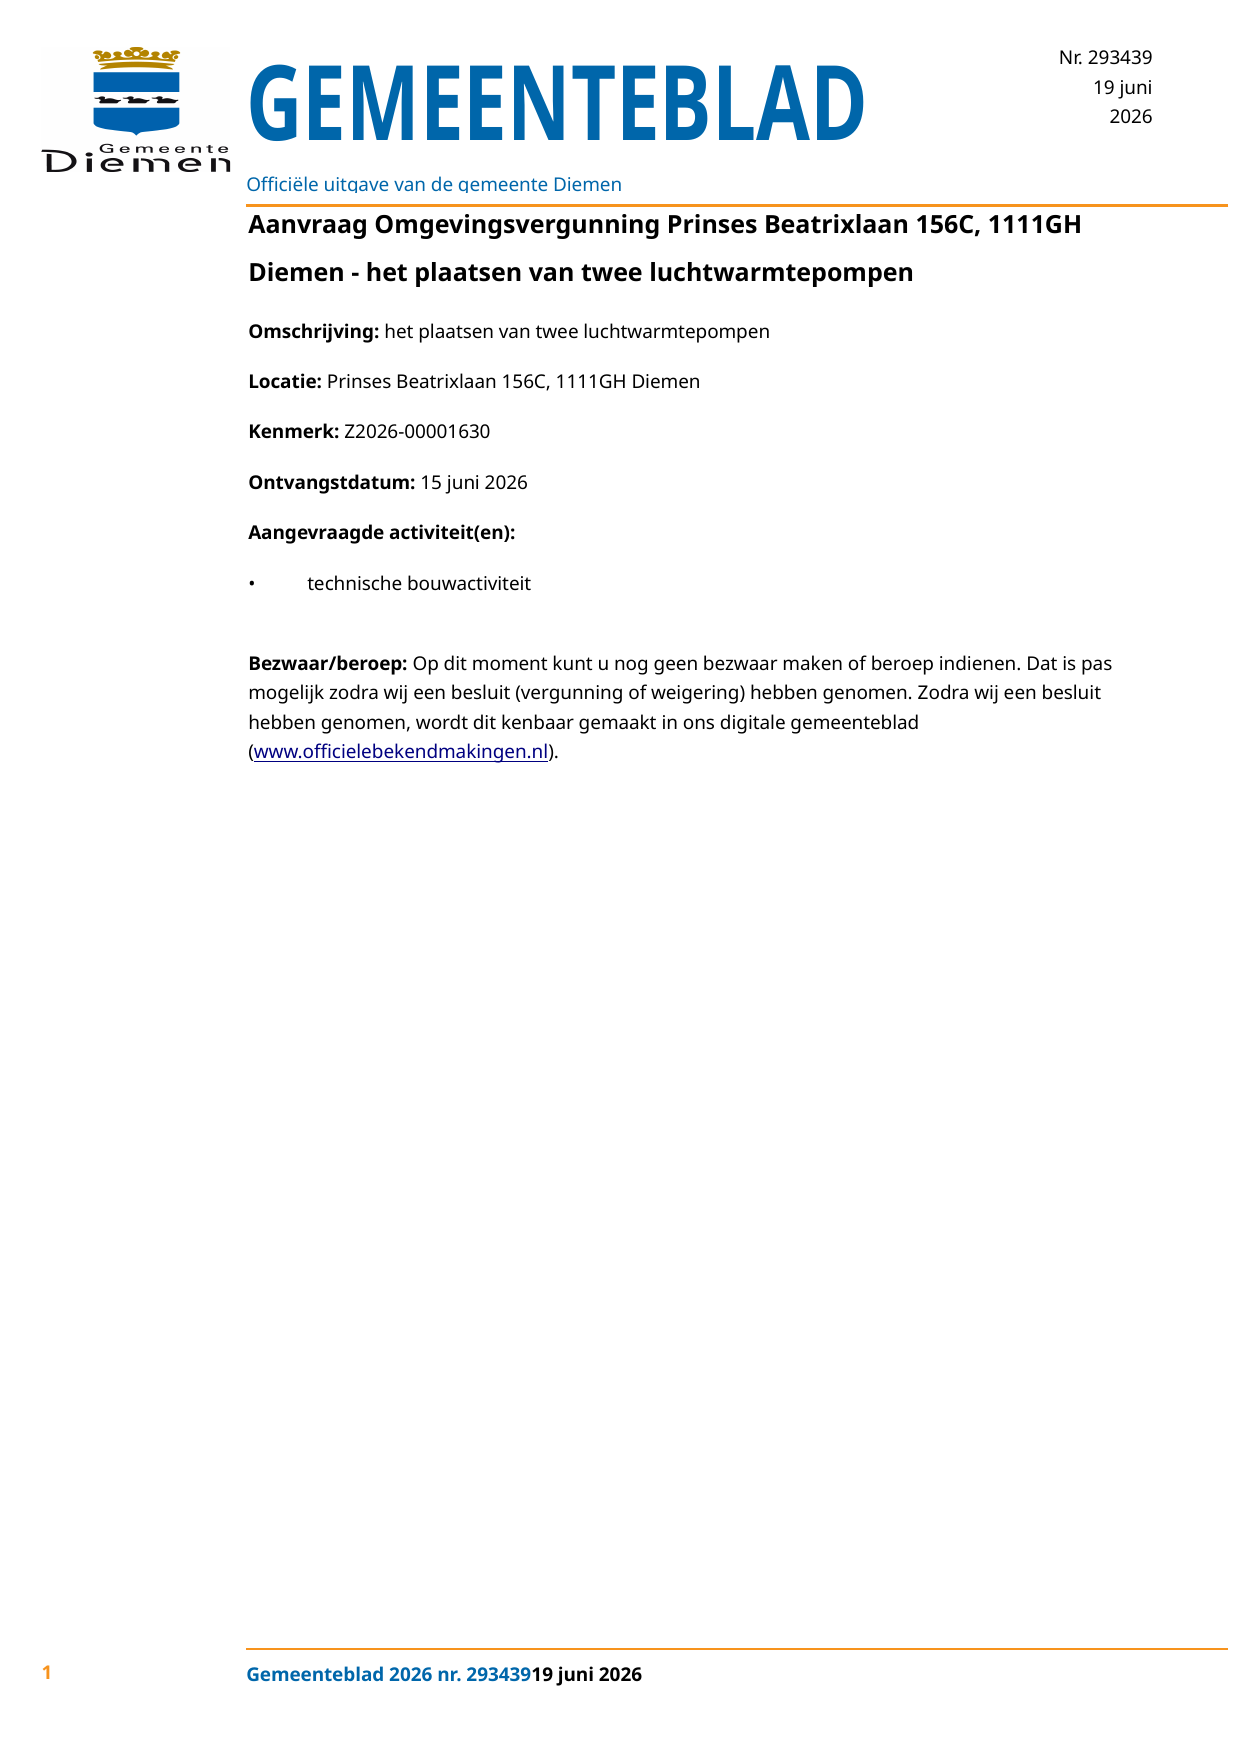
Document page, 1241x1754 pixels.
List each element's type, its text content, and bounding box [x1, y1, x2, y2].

text Aanvraag Omgevingsvergunning Prinses Beatrixlaan 156C, 1111GH Diemen - het plaatsen van twee luchtwarmtepompen [248, 207, 1152, 288]
picture [41, 47, 231, 172]
text Aangevraagde activiteit(en): [248, 519, 1152, 545]
text Bezwaar/beroep: Op dit moment kunt u nog geen bezwaar maken of beroep indienen. Dat is pas mogelijk zodra wij een besluit (vergunning of weigering) hebben genomen. Zodra wij een besluit hebben genomen, wordt dit kenbaar gemaakt in ons digitale gemeenteblad (www.officielebekendmakingen.nl). [248, 650, 1152, 764]
text Omschrijving: het plaatsen van twee luchtwarmtepompen [248, 318, 1152, 344]
text Locatie: Prinses Beatrixlaan 156C, 1111GH Diemen [248, 368, 1152, 394]
list technische bouwactiviteit [248, 570, 1152, 596]
text Kenmerk: Z2026-00001630 [248, 419, 1152, 444]
text Ontvangstdatum: 15 juni 2026 [248, 469, 1152, 495]
